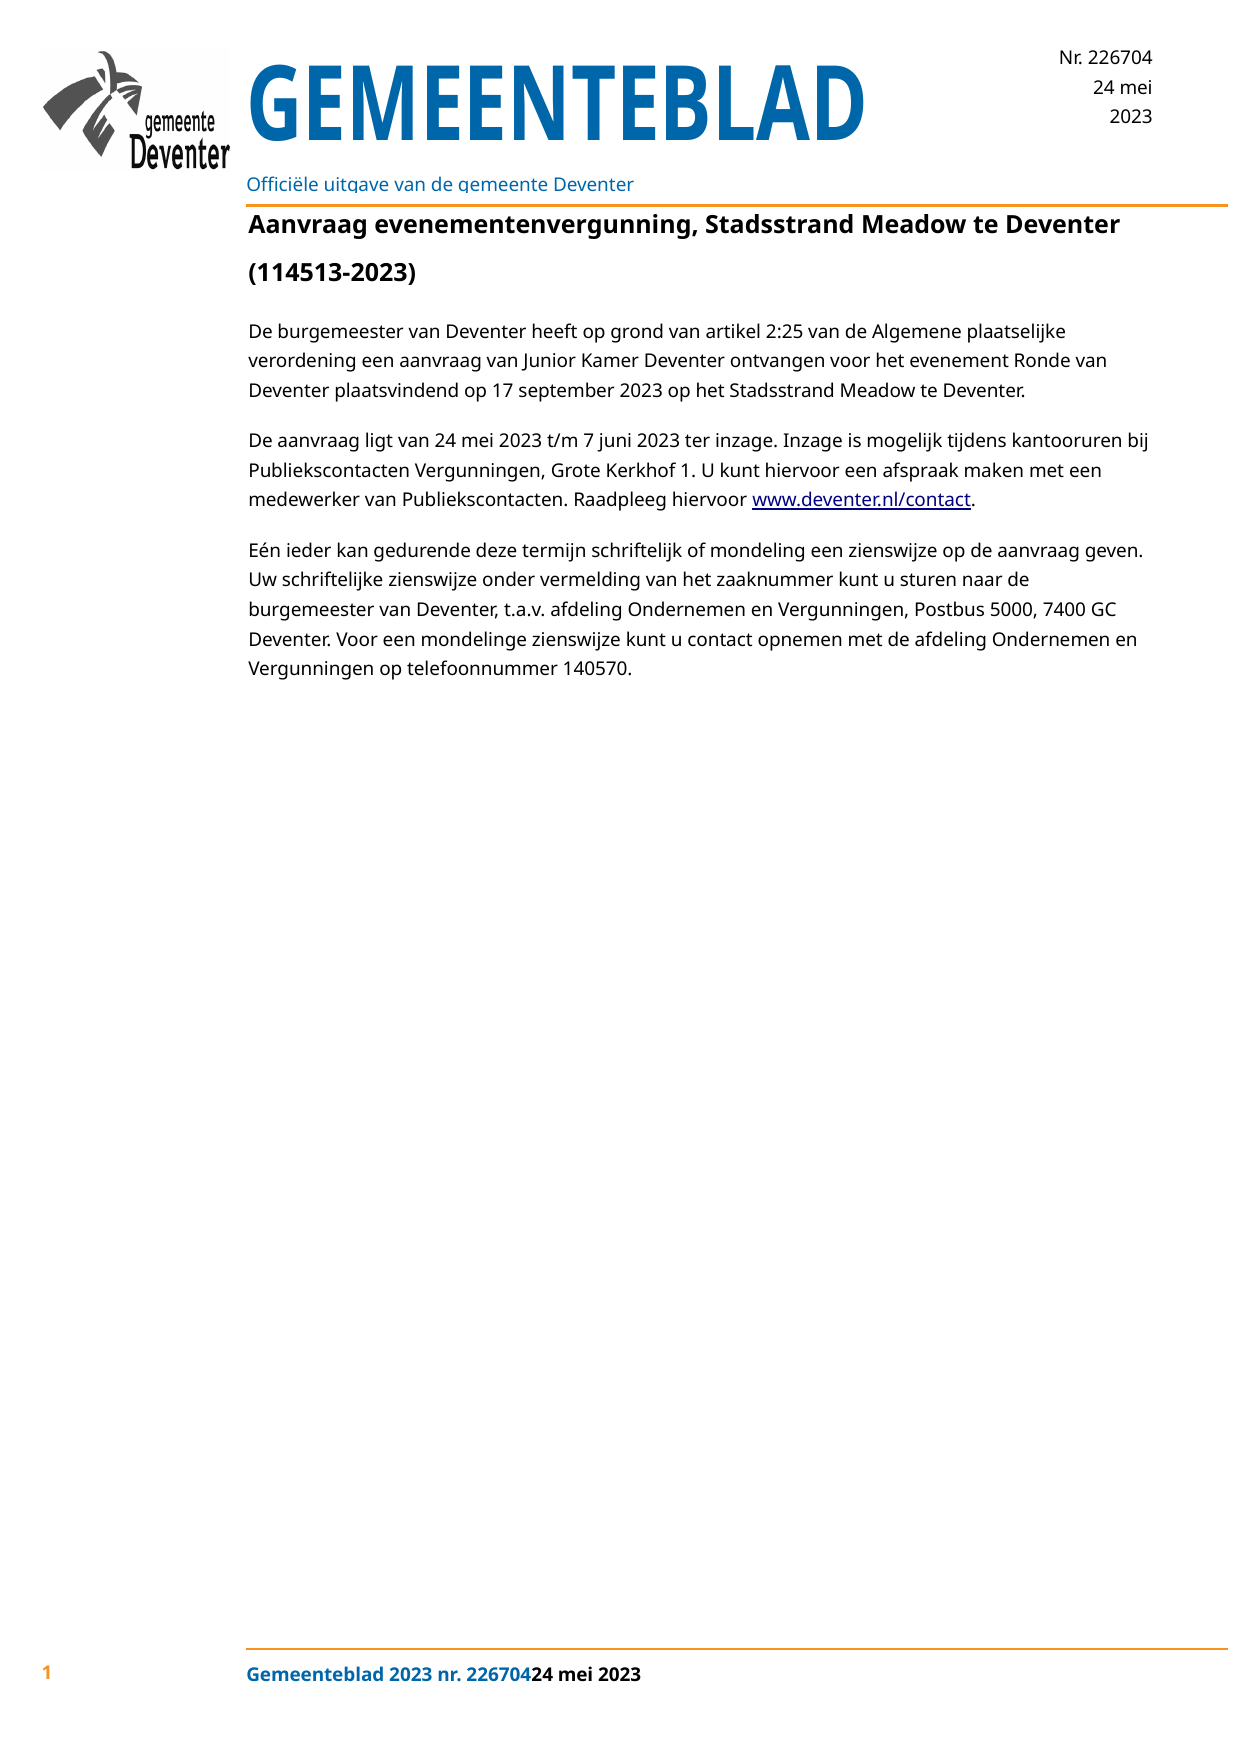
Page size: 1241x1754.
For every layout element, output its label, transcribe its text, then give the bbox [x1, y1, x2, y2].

text Aanvraag evenementenvergunning, Stadsstrand Meadow te Deventer (114513-2023) [248, 207, 1152, 288]
picture [41, 47, 231, 172]
text De aanvraag ligt van 24 mei 2023 t/m 7 juni 2023 ter inzage. Inzage is mogelijk tijdens kantooruren bij Publiekscontacten Vergunningen, Grote Kerkhof 1. U kunt hiervoor een afspraak maken met een medewerker van Publiekscontacten. Raadpleeg hiervoor www.deventer.nl/contact. [248, 427, 1152, 512]
text De burgemeester van Deventer heeft op grond van artikel 2:25 van de Algemene plaatselijke verordening een aanvraag van Junior Kamer Deventer ontvangen voor het evenement Ronde van Deventer plaatsvindend op 17 september 2023 op het Stadsstrand Meadow te Deventer. [248, 318, 1152, 403]
text Eén ieder kan gedurende deze termijn schriftelijk of mondeling een zienswijze op de aanvraag geven. Uw schriftelijke zienswijze onder vermelding van het zaaknummer kunt u sturen naar de burgemeester van Deventer, t.a.v. afdeling Ondernemen en Vergunningen, Postbus 5000, 7400 GC Deventer. Voor een mondelinge zienswijze kunt u contact opnemen met de afdeling Ondernemen en Vergunningen op telefoonnummer 140570. [248, 537, 1152, 681]
